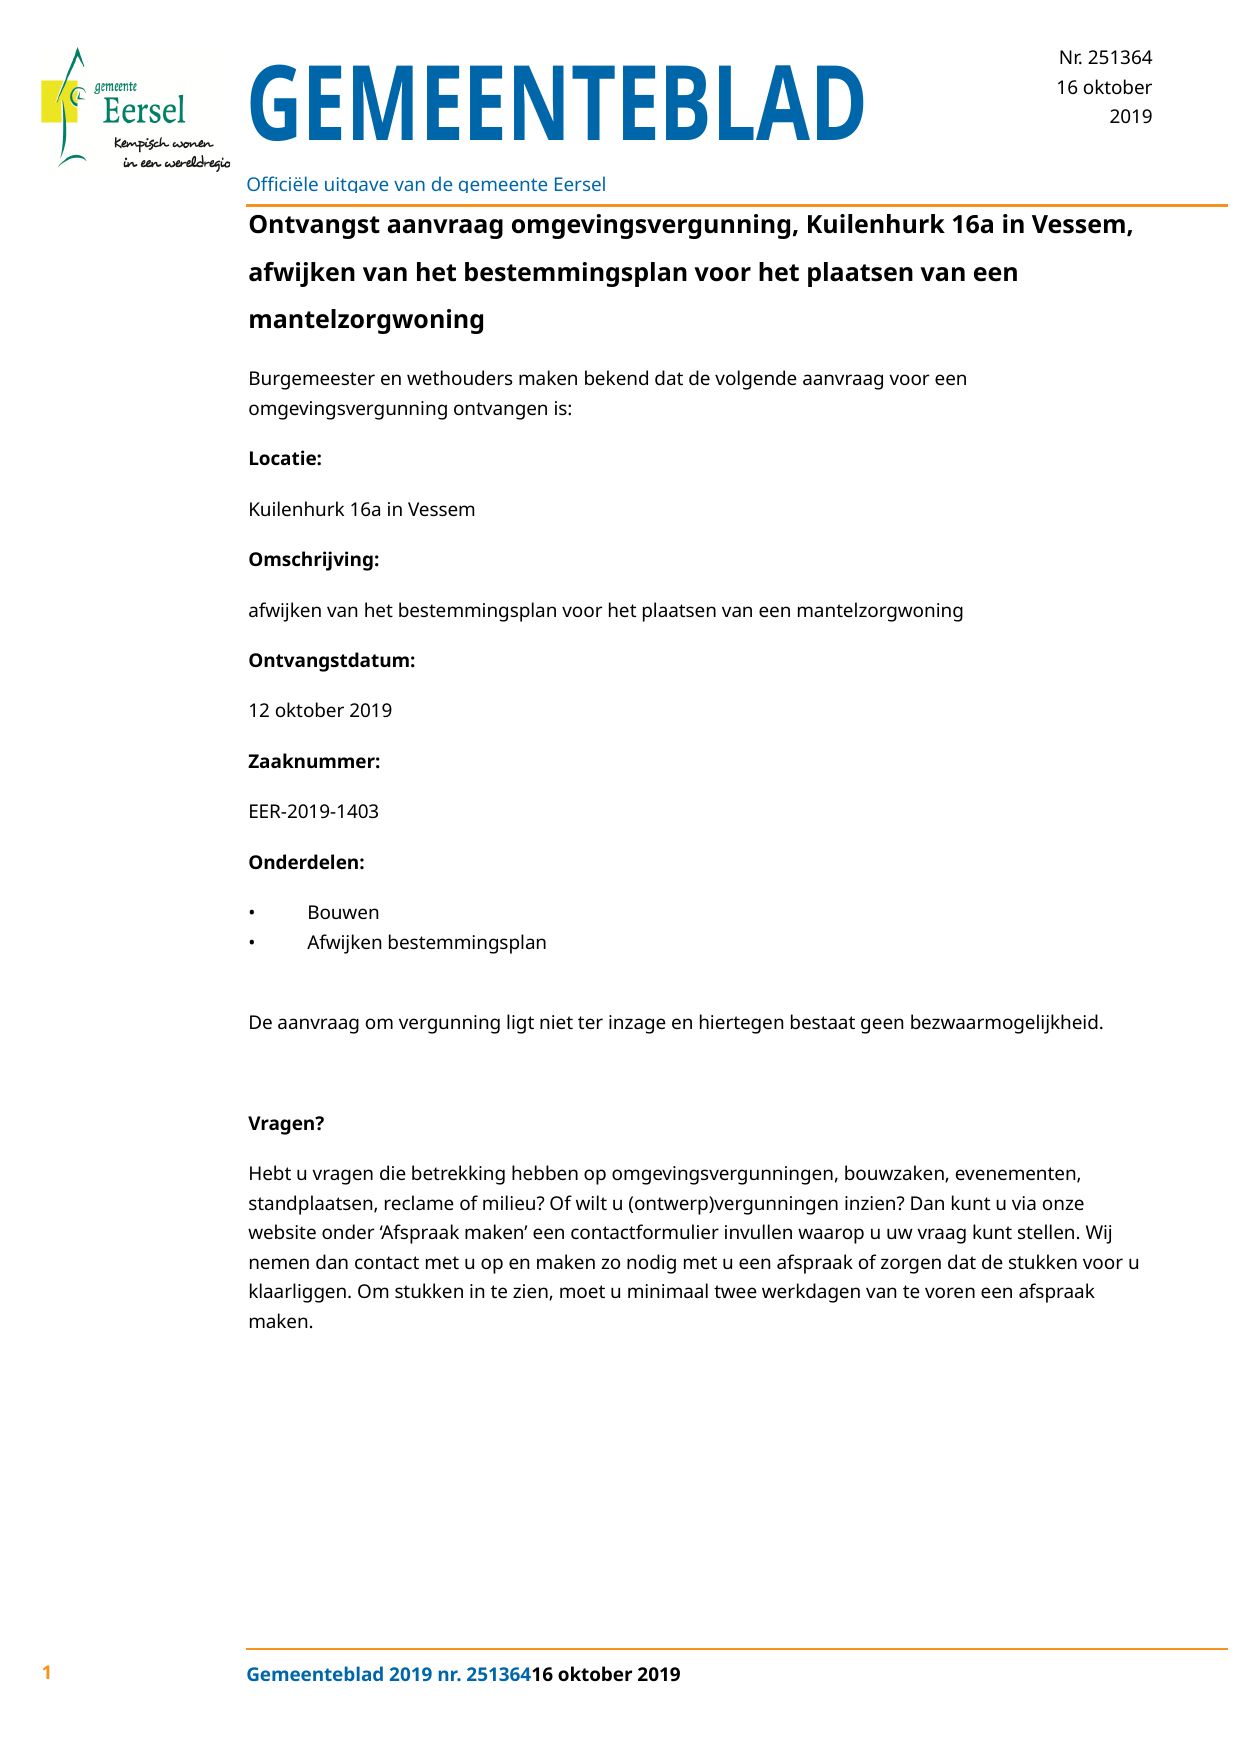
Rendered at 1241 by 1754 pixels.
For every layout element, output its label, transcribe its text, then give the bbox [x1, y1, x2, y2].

text afwijken van het bestemmingsplan voor het plaatsen van een mantelzorgwoning [248, 597, 1152, 622]
text Hebt u vragen die betrekking hebben op omgevingsvergunningen, bouwzaken, evenementen, standplaatsen, reclame of milieu? Of wilt u (ontwerp)vergunningen inzien? Dan kunt u via onze website onder ‘Afspraak maken’ een contactformulier invullen waarop u uw vraag kunt stellen. Wij nemen dan contact met u op en maken zo nodig met u een afspraak of zorgen dat de stukken voor u klaarliggen. Om stukken in te zien, moet u minimaal twee werkdagen van te voren een afspraak maken. [248, 1160, 1152, 1334]
text Locatie: [248, 446, 1152, 471]
text Burgemeester en wethouders maken bekend dat de volgende aanvraag voor een omgevingsvergunning ontvangen is: [248, 366, 1152, 421]
text Zaaknummer: [248, 748, 1152, 774]
text Ontvangstdatum: [248, 647, 1152, 673]
text Kuilenhurk 16a in Vessem [248, 496, 1152, 522]
text Omschrijving: [248, 546, 1152, 572]
picture [41, 47, 231, 172]
text 12 oktober 2019 [248, 698, 1152, 723]
text Ontvangst aanvraag omgevingsvergunning, Kuilenhurk 16a in Vessem, afwijken van het bestemmingsplan voor het plaatsen van een mantelzorgwoning [248, 207, 1152, 336]
text Vragen? [248, 1110, 1152, 1135]
list Afwijken bestemmingsplan [248, 929, 1152, 954]
list Bouwen [248, 899, 1152, 925]
text De aanvraag om vergunning ligt niet ter inzage en hiertegen bestaat geen bezwaarmogelijkheid. [248, 1009, 1152, 1034]
text EER-2019-1403 [248, 798, 1152, 824]
text Onderdelen: [248, 849, 1152, 874]
